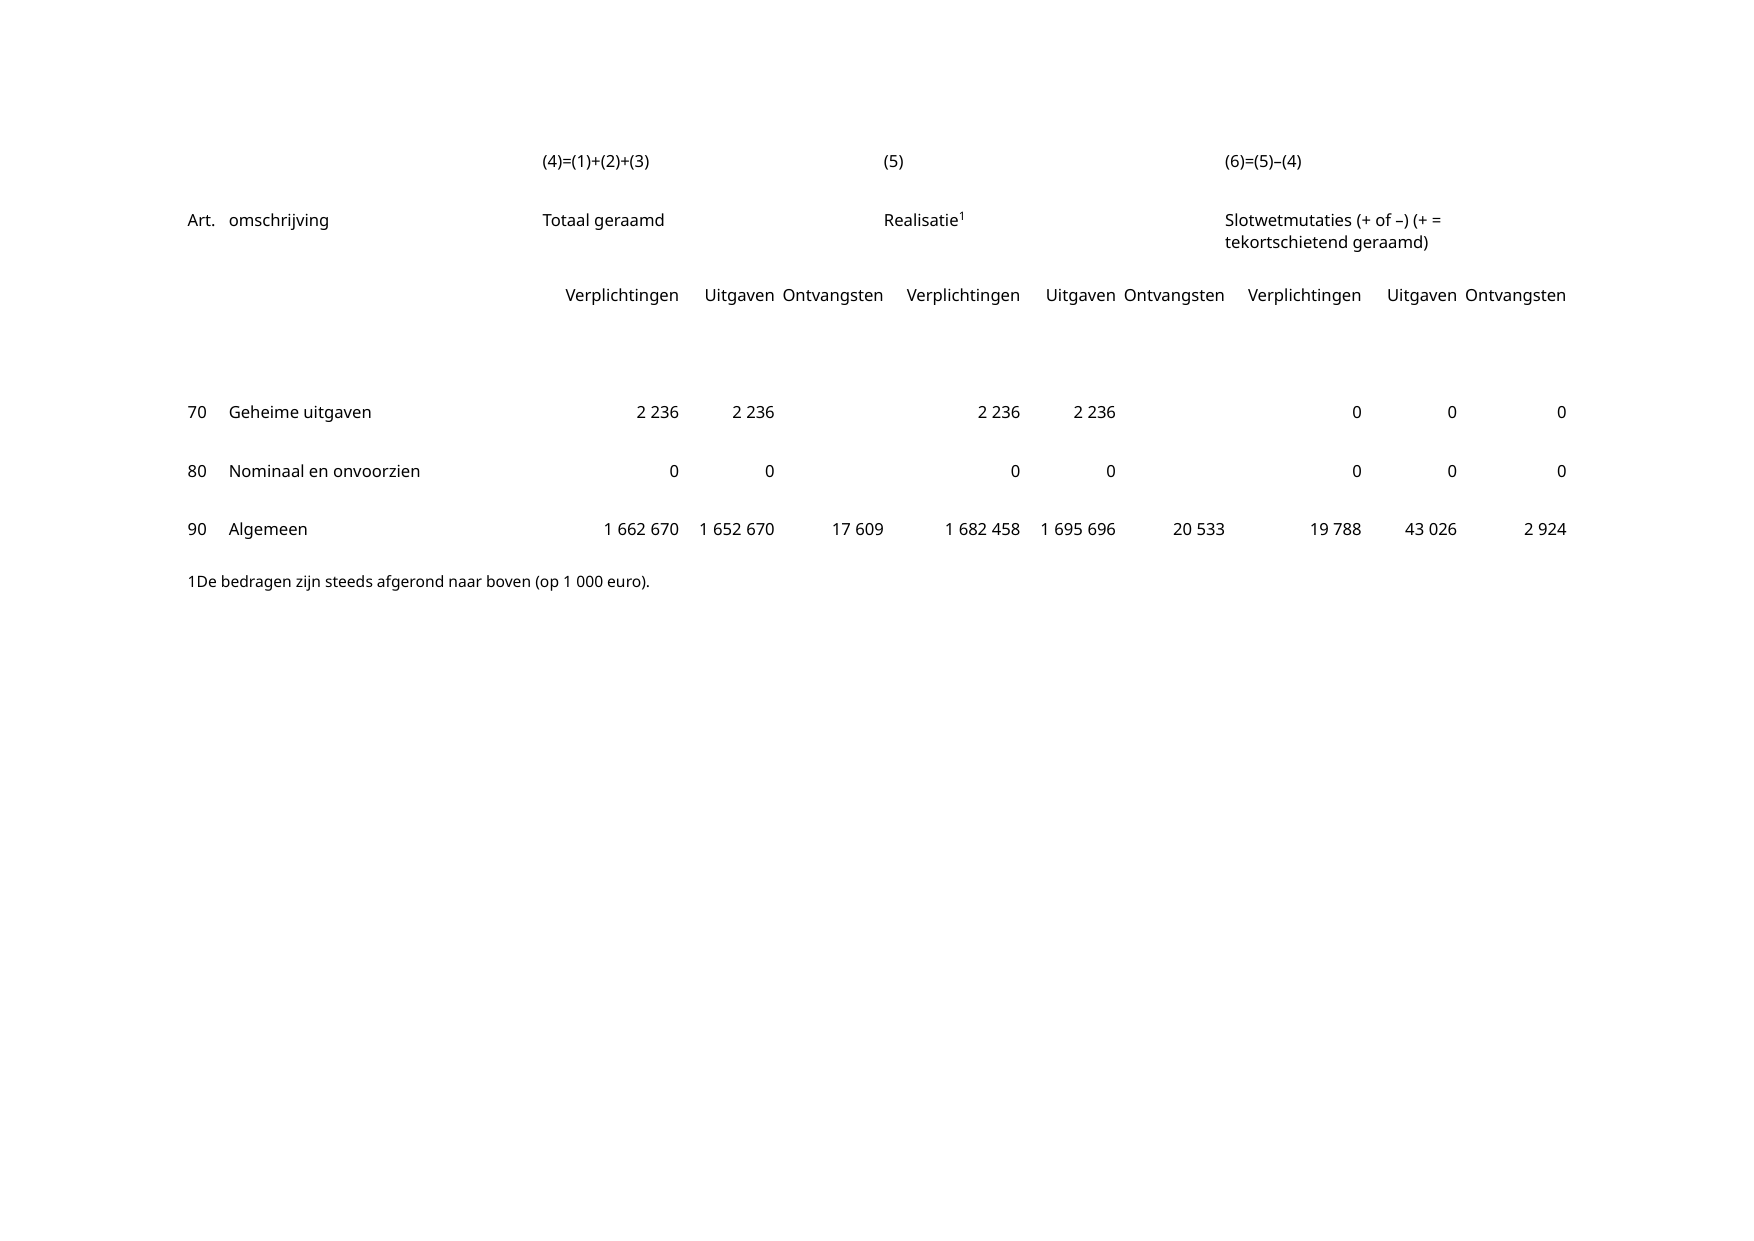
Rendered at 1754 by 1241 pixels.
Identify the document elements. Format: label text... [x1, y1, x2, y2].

table_header (6)=(5)–(4) [1225, 150, 1566, 208]
table_cell Totaal geraamd [543, 209, 884, 284]
table_cell 0 [1361, 401, 1457, 459]
table_cell Uitgaven [679, 284, 774, 342]
table_cell 0 [1457, 401, 1566, 459]
table_cell [1361, 342, 1457, 401]
table_header [229, 150, 542, 208]
table_cell 1De bedragen zijn steeds afgerond naar boven (op 1 000 euro). [188, 570, 1566, 622]
table_cell [188, 342, 542, 401]
table_cell 2 236 [679, 401, 774, 459]
table_header (4)=(1)+(2)+(3) [543, 150, 884, 208]
table_cell [775, 401, 884, 459]
table_cell 43 026 [1361, 518, 1457, 570]
table_cell Verplichtingen [1225, 284, 1361, 342]
table_cell 1 652 670 [679, 518, 774, 570]
table_header [188, 150, 228, 208]
table_cell 0 [1225, 401, 1361, 459]
table_cell 2 236 [543, 401, 679, 459]
table_cell [188, 284, 542, 342]
table_cell [1116, 401, 1225, 459]
table_cell Verplichtingen [543, 284, 679, 342]
table_cell [775, 342, 884, 401]
table_cell 1 695 696 [1020, 518, 1116, 570]
table_cell [884, 342, 1020, 401]
table_cell Uitgaven [1361, 284, 1457, 342]
table_cell Art. [188, 209, 228, 284]
table_cell Verplichtingen [884, 284, 1020, 342]
table_cell 2 924 [1457, 518, 1566, 570]
table_cell 0 [543, 459, 679, 518]
table_cell [1020, 342, 1116, 401]
table_cell 2 236 [884, 401, 1020, 459]
table_cell 20 533 [1116, 518, 1225, 570]
table_cell 0 [1020, 459, 1116, 518]
table_cell 0 [1457, 459, 1566, 518]
table_cell 17 609 [775, 518, 884, 570]
table_cell [543, 342, 679, 401]
table_cell 90 [188, 518, 228, 570]
table_cell 1 682 458 [884, 518, 1020, 570]
table_cell 70 [188, 401, 228, 459]
table_cell Algemeen [229, 518, 542, 570]
table_cell Ontvangsten [1457, 284, 1566, 342]
table_cell 0 [1361, 459, 1457, 518]
table_cell omschrijving [229, 209, 542, 284]
table_cell Ontvangsten [1116, 284, 1225, 342]
table_cell Nominaal en onvoorzien [229, 459, 542, 518]
table_cell [1116, 342, 1225, 401]
table_cell Ontvangsten [775, 284, 884, 342]
table_cell Realisatie1 [884, 209, 1225, 284]
table_cell [775, 459, 884, 518]
table_cell Geheime uitgaven [229, 401, 542, 459]
table_cell 0 [884, 459, 1020, 518]
table_cell [679, 342, 774, 401]
table_cell Slotwetmutaties (+ of –) (+ = tekortschietend geraamd) [1225, 209, 1566, 284]
table_cell 80 [188, 459, 228, 518]
table_cell 0 [1225, 459, 1361, 518]
table_cell 0 [679, 459, 774, 518]
table_header (5) [884, 150, 1225, 208]
table_cell 2 236 [1020, 401, 1116, 459]
table_cell Uitgaven [1020, 284, 1116, 342]
table_cell [1116, 459, 1225, 518]
table_cell [1457, 342, 1566, 401]
table_cell 1 662 670 [543, 518, 679, 570]
table_cell [1225, 342, 1361, 401]
table_cell 19 788 [1225, 518, 1361, 570]
